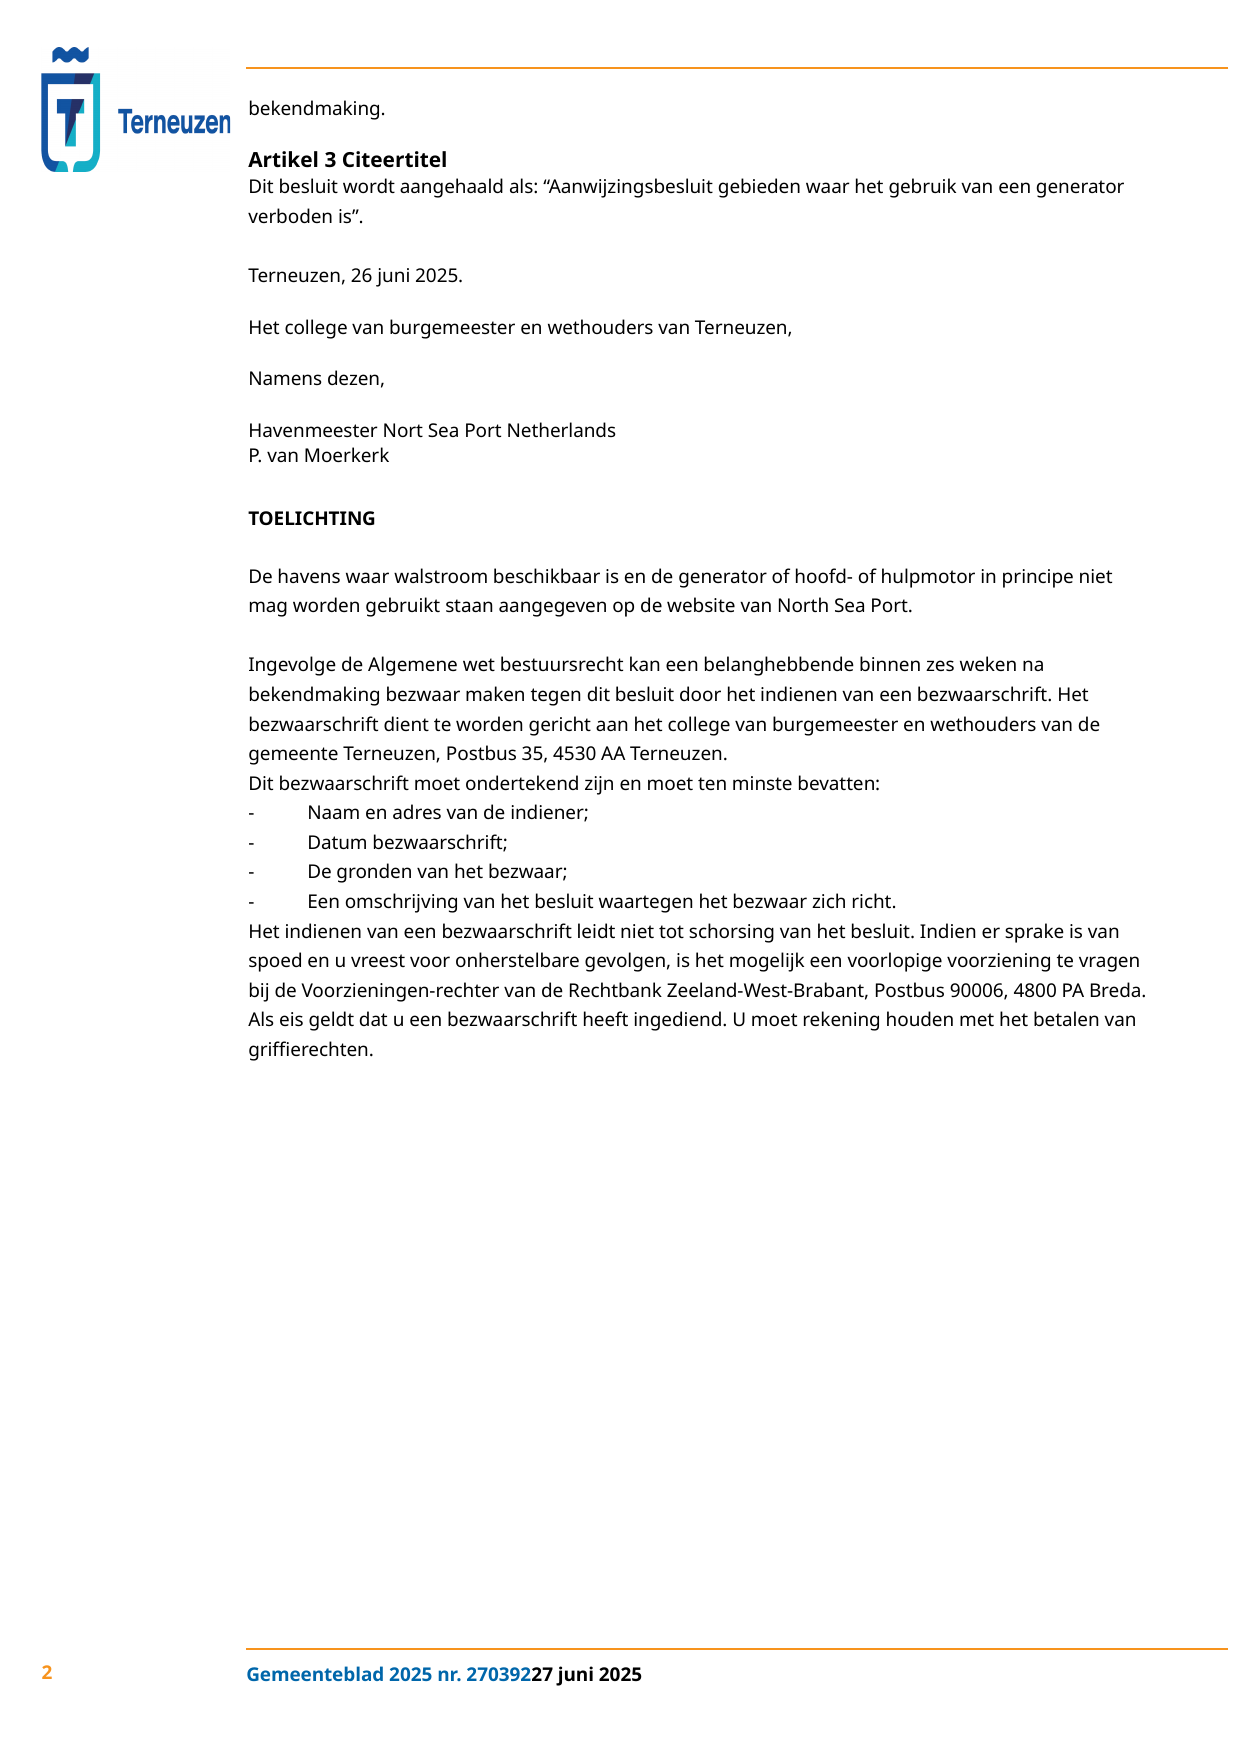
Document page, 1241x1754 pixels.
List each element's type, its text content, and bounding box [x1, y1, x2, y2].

text Ingevolge de Algemene wet bestuursrecht kan een belanghebbende binnen zes weken na bekendmaking bezwaar maken tegen dit besluit door het indienen van een bezwaarschrift. Het bezwaarschrift dient te worden gericht aan het college van burgemeester en wethouders van de gemeente Terneuzen, Postbus 35, 4530 AA Terneuzen. [248, 652, 1152, 766]
text Het indienen van een bezwaarschrift leidt niet tot schorsing van het besluit. Indien er sprake is van spoed en u vreest voor onherstelbare gevolgen, is het mogelijk een voorlopige voorziening te vragen bij de Voorzieningen-rechter van de Rechtbank Zeeland-West-Brabant, Postbus 90006, 4800 PA Breda. Als eis geldt dat u een bezwaarschrift heeft ingediend. U moet rekening houden met het betalen van griffierechten. [248, 918, 1152, 1062]
text De havens waar walstroom beschikbaar is en de generator of hoofd- of hulpmotor in principe niet mag worden gebruikt staan aangegeven op de website van North Sea Port. [248, 563, 1152, 618]
text Dit besluit wordt aangehaald als: “Aanwijzingsbesluit gebieden waar het gebruik van een generator verboden is”. [248, 174, 1152, 229]
text Havenmeester Nort Sea Port Netherlands [248, 417, 1152, 442]
text Het college van burgemeester en wethouders van Terneuzen, [248, 314, 1152, 339]
text bekendmaking. [248, 95, 1152, 121]
text Dit bezwaarschrift moet ondertekend zijn en moet ten minste bevatten: [248, 770, 1152, 796]
list De gronden van het bezwaar; [248, 859, 1152, 884]
text Terneuzen, 26 juni 2025. [248, 262, 1152, 288]
text Artikel 3 Citeertitel [248, 145, 1152, 174]
text P. van Moerkerk [248, 442, 1152, 468]
list Datum bezwaarschrift; [248, 829, 1152, 855]
text Namens dezen, [248, 365, 1152, 391]
list Een omschrijving van het besluit waartegen het bezwaar zich richt. [248, 888, 1152, 914]
text TOELICHTING [248, 494, 1152, 534]
picture [41, 47, 231, 172]
list Naam en adres van de indiener; [248, 799, 1152, 825]
